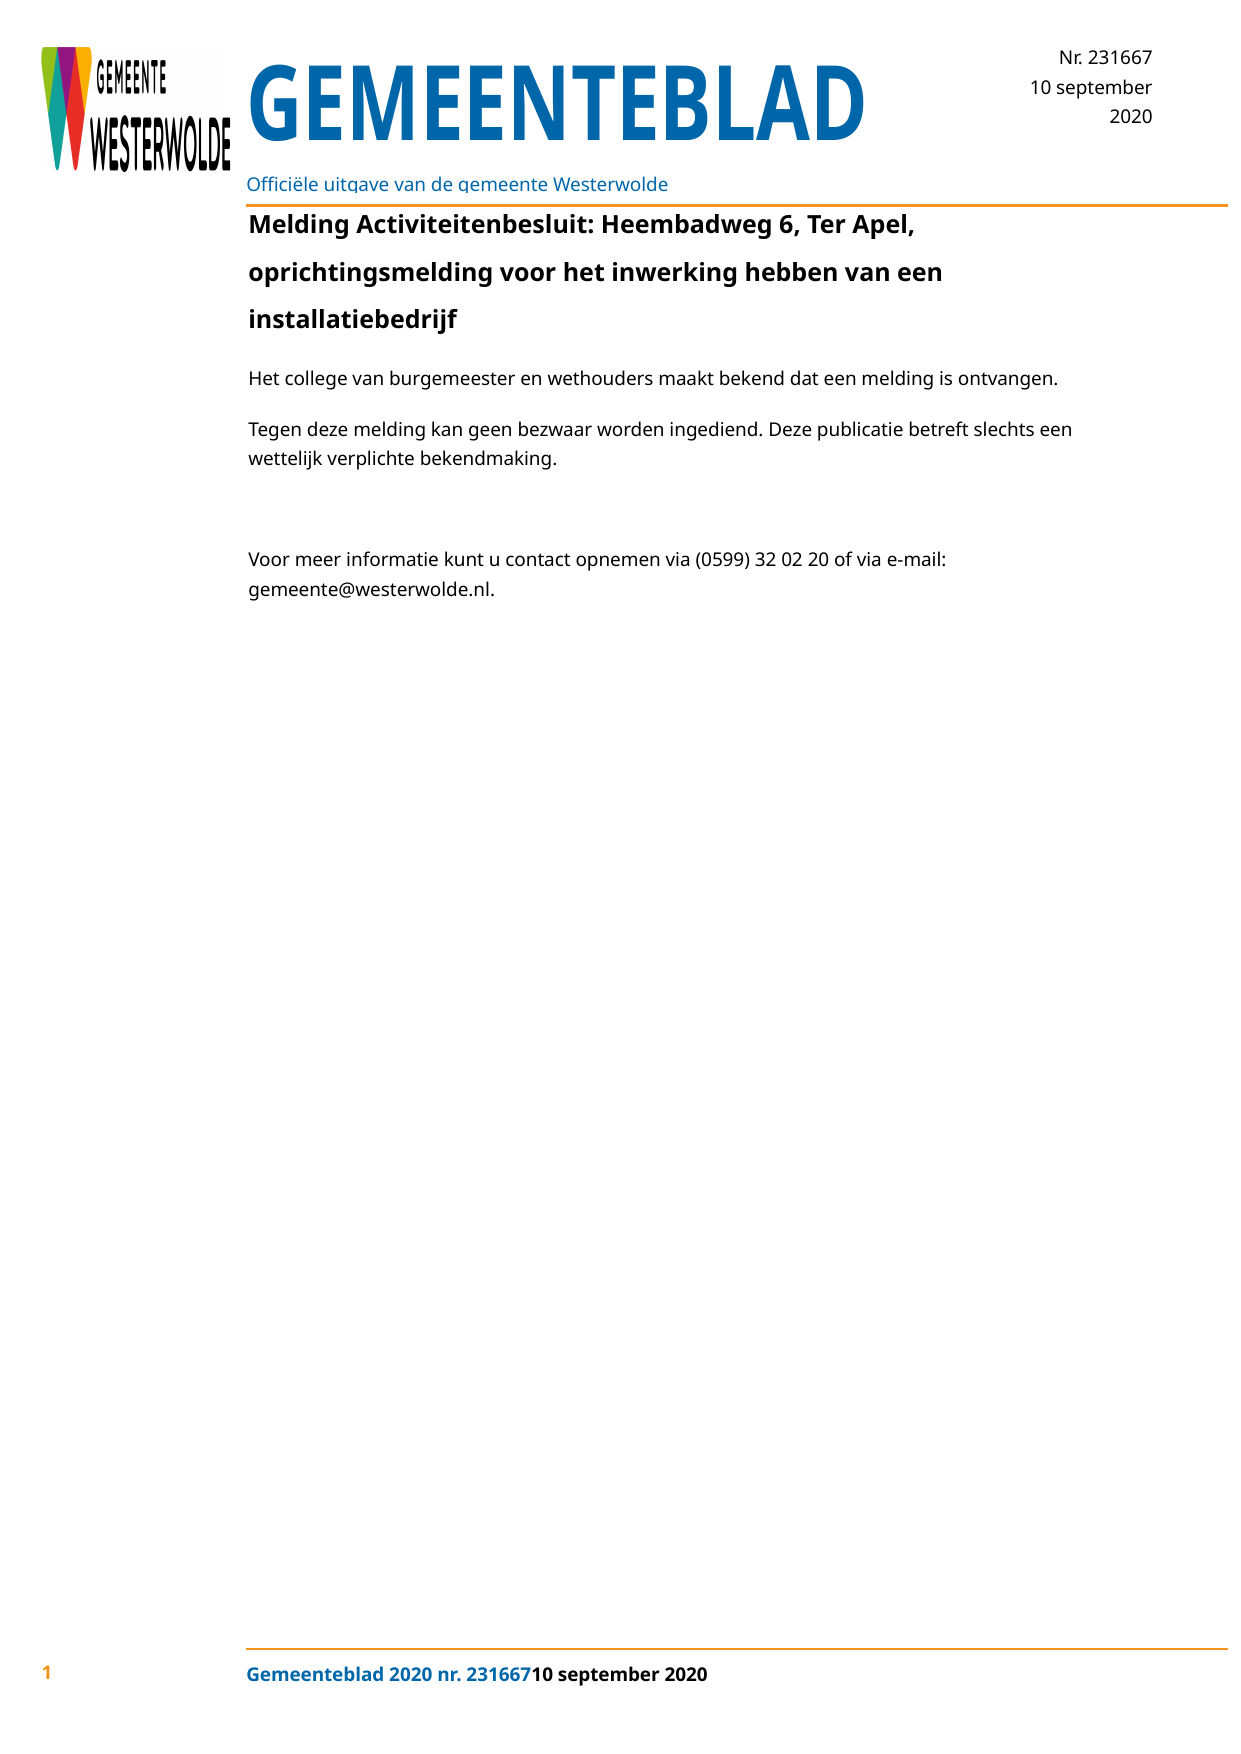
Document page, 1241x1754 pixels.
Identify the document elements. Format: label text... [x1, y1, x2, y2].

picture [41, 47, 231, 172]
text Melding Activiteitenbesluit: Heembadweg 6, Ter Apel, oprichtingsmelding voor het inwerking hebben van een installatiebedrijf [248, 207, 1152, 336]
text Voor meer informatie kunt u contact opnemen via (0599) 32 02 20 of via e-mail: gemeente@westerwolde.nl. [248, 546, 1152, 602]
text Tegen deze melding kan geen bezwaar worden ingediend. Deze publicatie betreft slechts een wettelijk verplichte bekendmaking. [248, 416, 1152, 471]
text Het college van burgemeester en wethouders maakt bekend dat een melding is ontvangen. [248, 366, 1152, 391]
